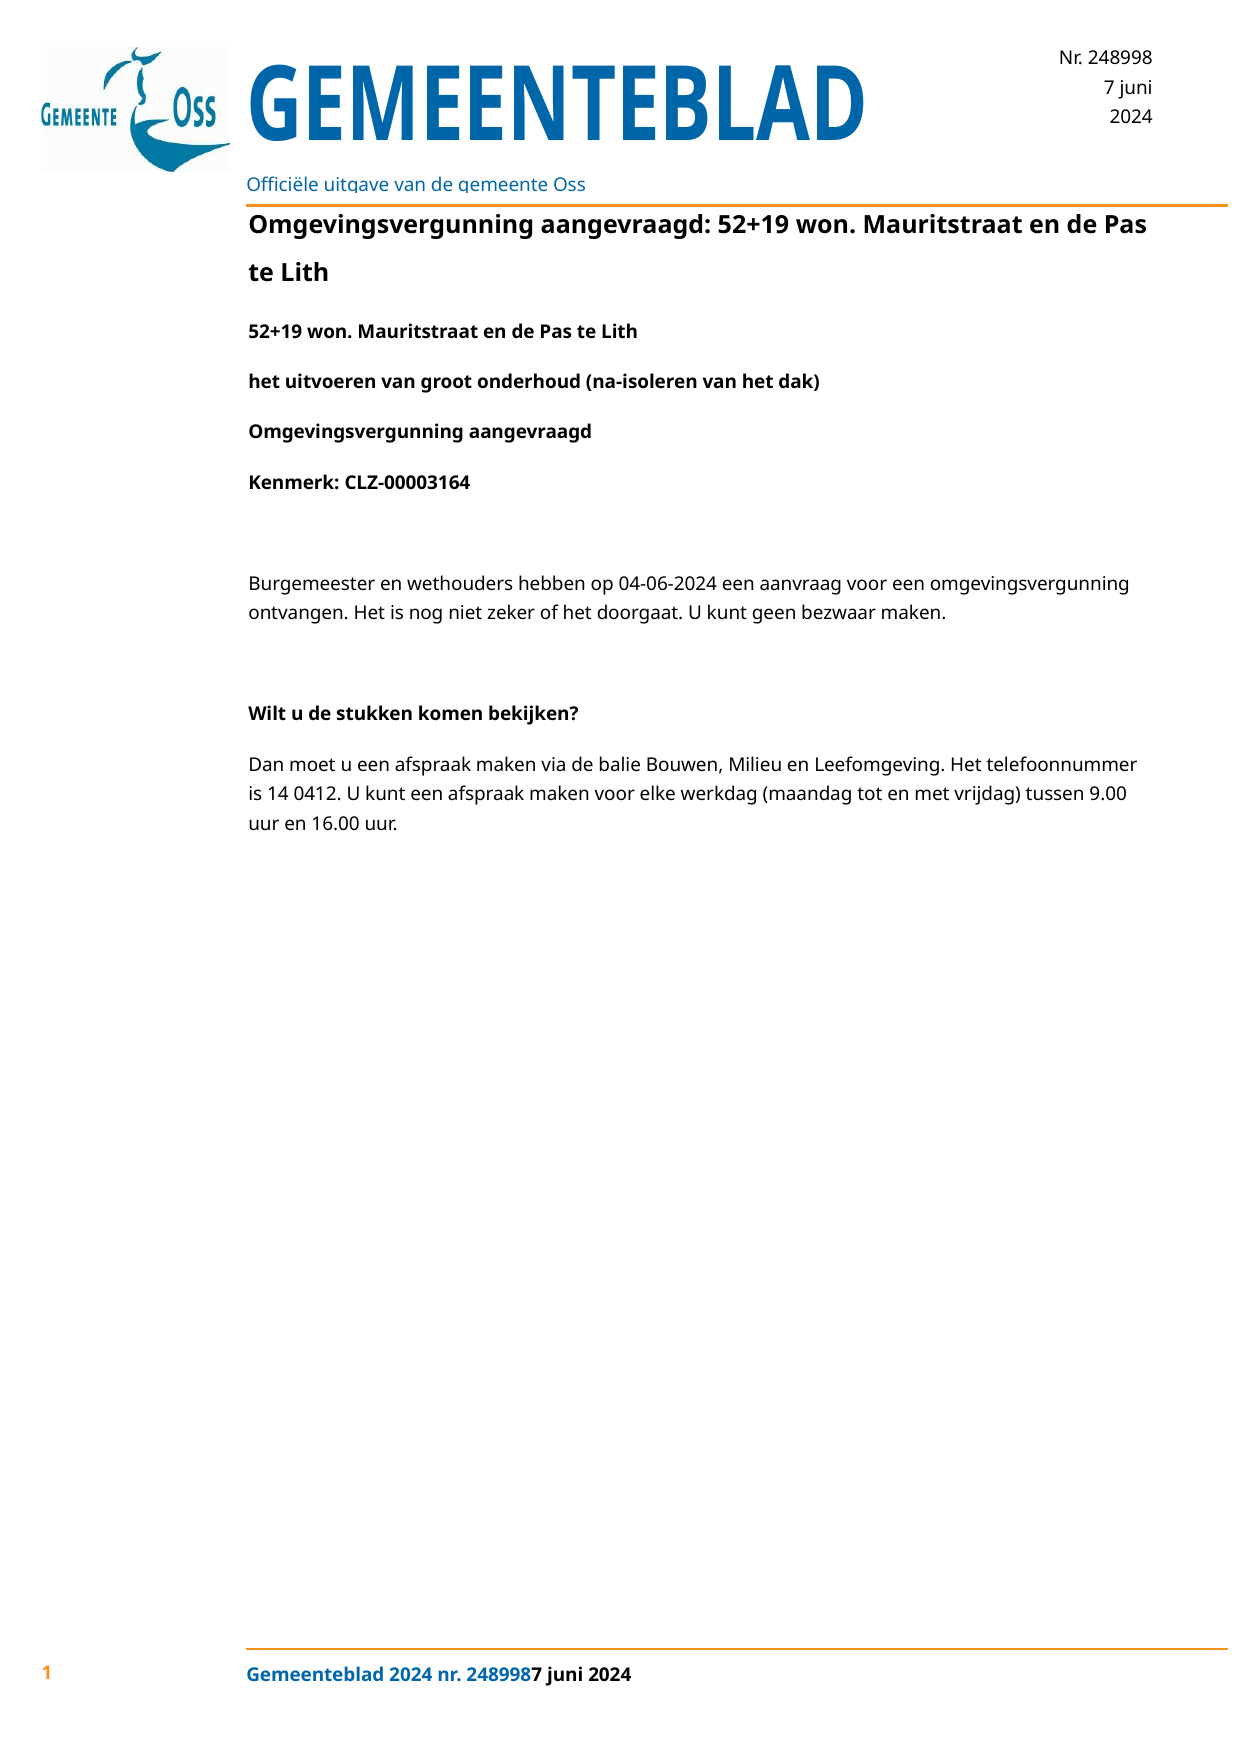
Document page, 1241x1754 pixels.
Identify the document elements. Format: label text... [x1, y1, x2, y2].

text 52+19 won. Mauritstraat en de Pas te Lith [248, 318, 1152, 344]
text Omgevingsvergunning aangevraagd: 52+19 won. Mauritstraat en de Pas te Lith [248, 207, 1152, 288]
text Omgevingsvergunning aangevraagd [248, 419, 1152, 444]
text Wilt u de stukken komen bekijken? [248, 700, 1152, 726]
text Burgemeester en wethouders hebben op 04-06-2024 een aanvraag voor een omgevingsvergunning ontvangen. Het is nog niet zeker of het doorgaat. U kunt geen bezwaar maken. [248, 570, 1152, 625]
text het uitvoeren van groot onderhoud (na-isoleren van het dak) [248, 368, 1152, 394]
text Kenmerk: CLZ-00003164 [248, 469, 1152, 495]
text Dan moet u een afspraak maken via de balie Bouwen, Milieu en Leefomgeving. Het telefoonnummer is 14 0412. U kunt een afspraak maken voor elke werkdag (maandag tot en met vrijdag) tussen 9.00 uur en 16.00 uur. [248, 751, 1152, 836]
picture [41, 47, 231, 172]
